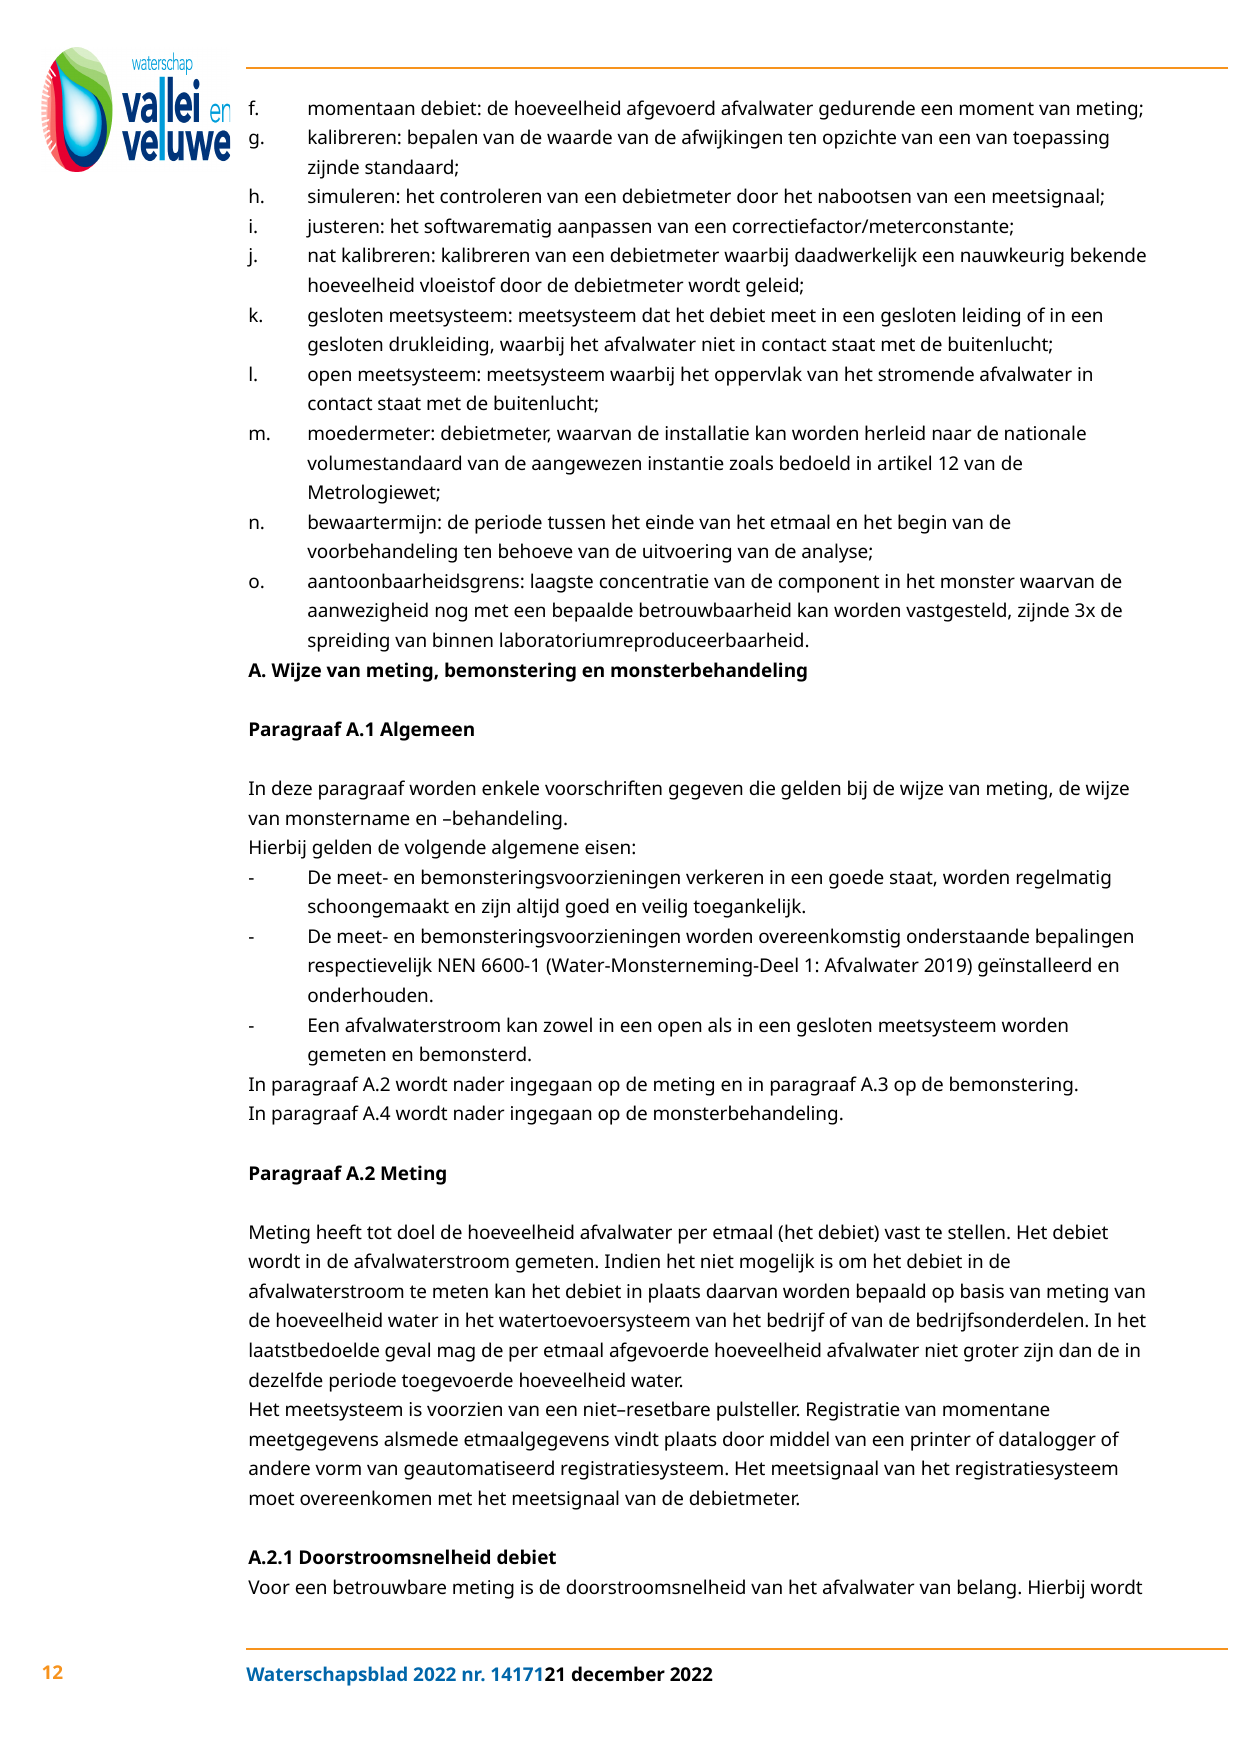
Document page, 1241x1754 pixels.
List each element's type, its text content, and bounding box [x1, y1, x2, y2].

list open meetsysteem: meetsysteem waarbij het oppervlak van het stromende afvalwater in contact staat met de buitenlucht; [248, 361, 1152, 416]
list simuleren: het controleren van een debietmeter door het nabootsen van een meetsignaal; [248, 183, 1152, 209]
text In deze paragraaf worden enkele voorschriften gegeven die gelden bij de wijze van meting, de wijze van monstername en –behandeling. [248, 775, 1152, 831]
list gesloten meetsysteem: meetsysteem dat het debiet meet in een gesloten leiding of in een gesloten drukleiding, waarbij het afvalwater niet in contact staat met de buitenlucht; [248, 302, 1152, 357]
text Paragraaf A.1 Algemeen [248, 716, 1152, 742]
text In paragraaf A.4 wordt nader ingegaan op de monsterbehandeling. [248, 1101, 1152, 1126]
list De meet- en bemonsteringsvoorzieningen worden overeenkomstig onderstaande bepalingen respectievelijk NEN 6600-1 (Water-Monsterneming-Deel 1: Afvalwater 2019) geïnstalleerd en onderhouden. [248, 923, 1152, 1008]
list aantoonbaarheidsgrens: laagste concentratie van de component in het monster waarvan de aanwezigheid nog met een bepaalde betrouwbaarheid kan worden vastgesteld, zijnde 3x de spreiding van binnen laboratoriumreproduceerbaarheid. [248, 568, 1152, 653]
list Een afvalwaterstroom kan zowel in een open als in een gesloten meetsysteem worden gemeten en bemonsterd. [248, 1012, 1152, 1067]
list moedermeter: debietmeter, waarvan de installatie kan worden herleid naar de nationale volumestandaard van de aangewezen instantie zoals bedoeld in artikel 12 van de Metrologiewet; [248, 420, 1152, 505]
text Meting heeft tot doel de hoeveelheid afvalwater per etmaal (het debiet) vast te stellen. Het debiet wordt in de afvalwaterstroom gemeten. Indien het niet mogelijk is om het debiet in de afvalwaterstroom te meten kan het debiet in plaats daarvan worden bepaald op basis van meting van de hoeveelheid water in het watertoevoersysteem van het bedrijf of van de bedrijfsonderdelen. In het laatstbedoelde geval mag de per etmaal afgevoerde hoeveelheid afvalwater niet groter zijn dan de in dezelfde periode toegevoerde hoeveelheid water. [248, 1219, 1152, 1393]
text A.2.1 Doorstroomsnelheid debiet [248, 1544, 1152, 1570]
text Hierbij gelden de volgende algemene eisen: [248, 834, 1152, 860]
text Het meetsysteem is voorzien van een niet–resetbare pulsteller. Registratie van momentane meetgegevens alsmede etmaalgegevens vindt plaats door middel van een printer of datalogger of andere vorm van geautomatiseerd registratiesysteem. Het meetsignaal van het registratiesysteem moet overeenkomen met het meetsignaal van de debietmeter. [248, 1396, 1152, 1511]
text Paragraaf A.2 Meting [248, 1160, 1152, 1186]
text Voor een betrouwbare meting is de doorstroomsnelheid van het afvalwater van belang. Hierbij wordt [248, 1574, 1152, 1600]
list nat kalibreren: kalibreren van een debietmeter waarbij daadwerkelijk een nauwkeurig bekende hoeveelheid vloeistof door de debietmeter wordt geleid; [248, 243, 1152, 298]
list justeren: het softwarematig aanpassen van een correctiefactor/meterconstante; [248, 213, 1152, 239]
text In paragraaf A.2 wordt nader ingegaan op de meting en in paragraaf A.3 op de bemonstering. [248, 1071, 1152, 1097]
list De meet- en bemonsteringsvoorzieningen verkeren in een goede staat, worden regelmatig schoongemaakt en zijn altijd goed en veilig toegankelijk. [248, 864, 1152, 919]
list momentaan debiet: de hoeveelheid afgevoerd afvalwater gedurende een moment van meting; [248, 95, 1152, 121]
list kalibreren: bepalen van de waarde van de afwijkingen ten opzichte van een van toepassing zijnde standaard; [248, 124, 1152, 180]
picture [41, 47, 231, 172]
text A. Wijze van meting, bemonstering en monsterbehandeling [248, 657, 1152, 683]
list bewaartermijn: de periode tussen het einde van het etmaal en het begin van de voorbehandeling ten behoeve van de uitvoering van de analyse; [248, 509, 1152, 564]
